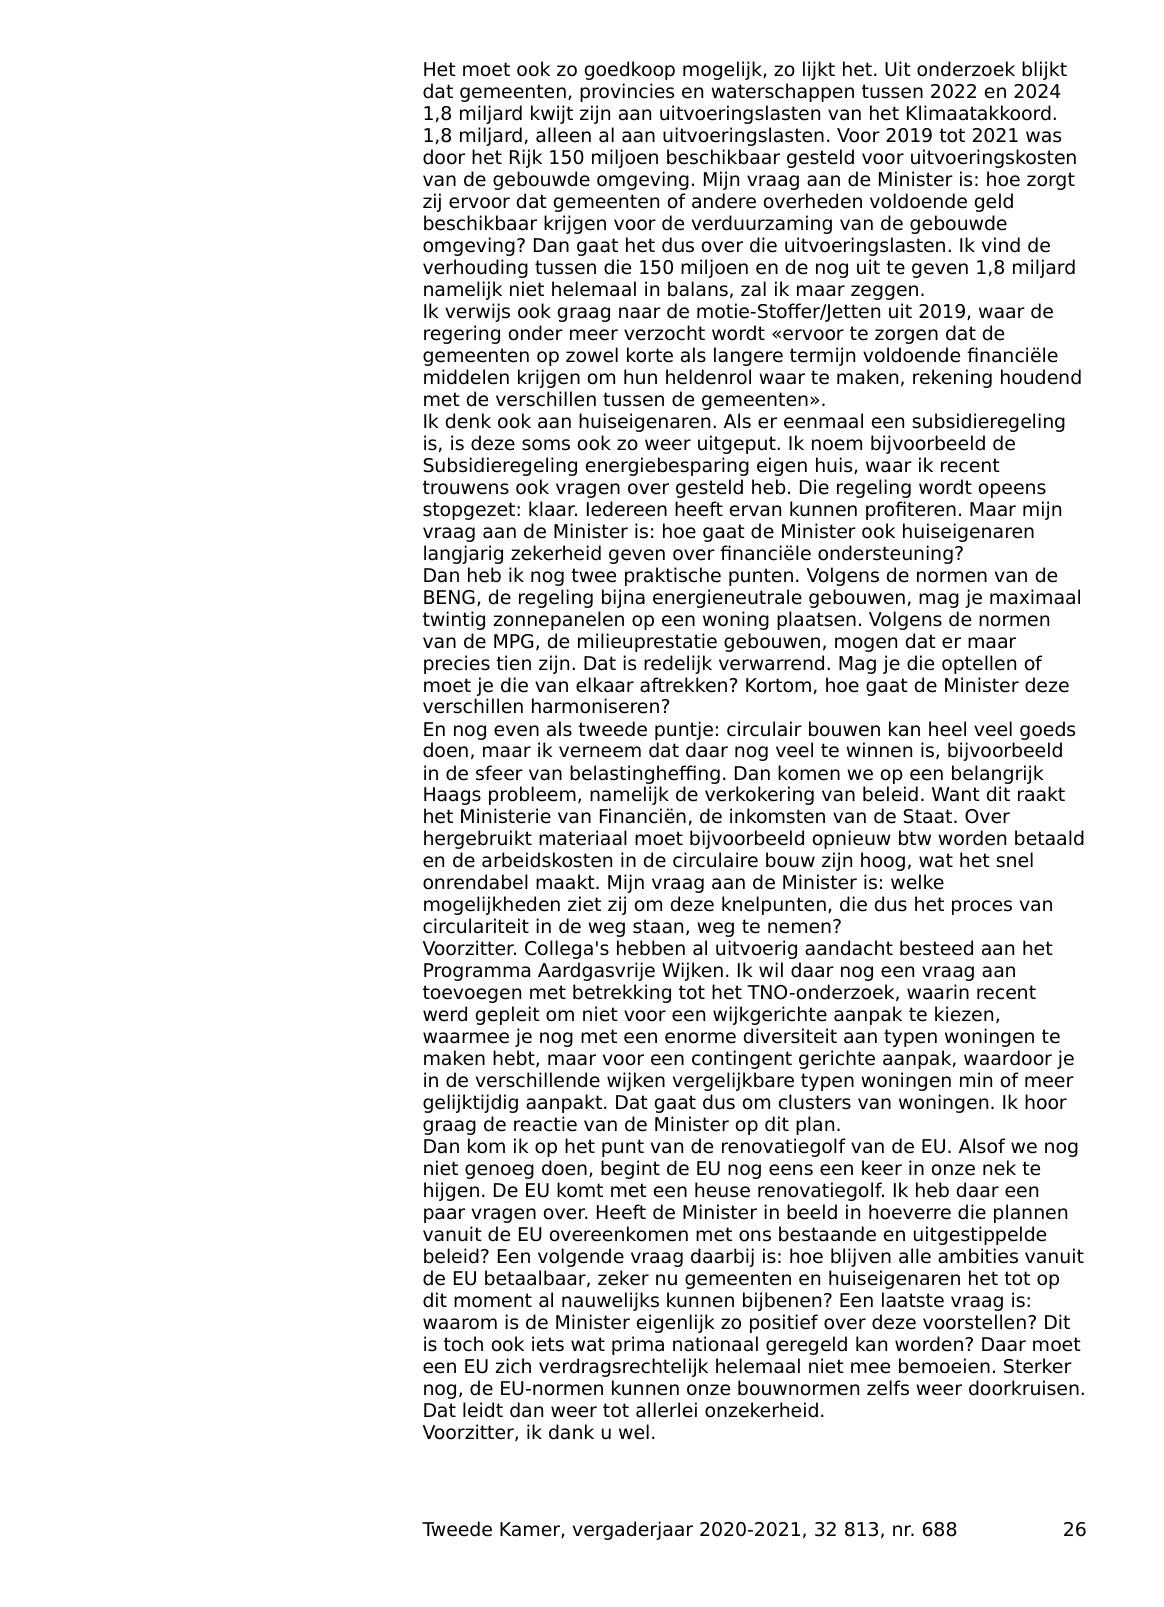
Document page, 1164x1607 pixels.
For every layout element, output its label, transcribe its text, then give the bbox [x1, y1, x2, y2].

text Voorzitter. Collega's hebben al uitvoerig aandacht besteed aan het Programma Aardgasvrije Wijken. Ik wil daar nog een vraag aan toevoegen met betrekking tot het TNO-onderzoek, waarin recent werd gepleit om niet voor een wijkgerichte aanpak te kiezen, waarmee je nog met een enorme diversiteit aan typen woningen te maken hebt, maar voor een contingent gerichte aanpak, waardoor je in de verschillende wijken vergelijkbare typen woningen min of meer gelijktijdig aanpakt. Dat gaat dus om clusters van woningen. Ik hoor graag de reactie van de Minister op dit plan. [422, 938, 1087, 1136]
text Ik denk ook aan huiseigenaren. Als er eenmaal een subsidieregeling is, is deze soms ook zo weer uitgeput. Ik noem bijvoorbeeld de Subsidieregeling energiebesparing eigen huis, waar ik recent trouwens ook vragen over gesteld heb. Die regeling wordt opeens stopgezet: klaar. Iedereen heeft ervan kunnen profiteren. Maar mijn vraag aan de Minister is: hoe gaat de Minister ook huiseigenaren langjarig zekerheid geven over financiële ondersteuning? [422, 411, 1087, 564]
text Het moet ook zo goedkoop mogelijk, zo lijkt het. Uit onderzoek blijkt dat gemeenten, provincies en waterschappen tussen 2022 en 2024 1,8 miljard kwijt zijn aan uitvoeringslasten van het Klimaatakkoord. 1,8 miljard, alleen al aan uitvoeringslasten. Voor 2019 tot 2021 was door het Rijk 150 miljoen beschikbaar gesteld voor uitvoeringskosten van de gebouwde omgeving. Mijn vraag aan de Minister is: hoe zorgt zij ervoor dat gemeenten of andere overheden voldoende geld beschikbaar krijgen voor de verduurzaming van de gebouwde omgeving? Dan gaat het dus over die uitvoeringslasten. Ik vind de verhouding tussen die 150 miljoen en de nog uit te geven 1,8 miljard namelijk niet helemaal in balans, zal ik maar zeggen. [422, 59, 1087, 301]
text Dan kom ik op het punt van de renovatiegolf van de EU. Alsof we nog niet genoeg doen, begint de EU nog eens een keer in onze nek te hijgen. De EU komt met een heuse renovatiegolf. Ik heb daar een paar vragen over. Heeft de Minister in beeld in hoeverre die plannen vanuit de EU overeenkomen met ons bestaande en uitgestippelde beleid? Een volgende vraag daarbij is: hoe blijven alle ambities vanuit de EU betaalbaar, zeker nu gemeenten en huiseigenaren het tot op dit moment al nauwelijks kunnen bijbenen? Een laatste vraag is: waarom is de Minister eigenlijk zo positief over deze voorstellen? Dit is toch ook iets wat prima nationaal geregeld kan worden? Daar moet een EU zich verdragsrechtelijk helemaal niet mee bemoeien. Sterker nog, de EU-normen kunnen onze bouwnormen zelfs weer doorkruisen. Dat leidt dan weer tot allerlei onzekerheid. [422, 1136, 1087, 1422]
text Dan heb ik nog twee praktische punten. Volgens de normen van de BENG, de regeling bijna energieneutrale gebouwen, mag je maximaal twintig zonnepanelen op een woning plaatsen. Volgens de normen van de MPG, de milieuprestatie gebouwen, mogen dat er maar precies tien zijn. Dat is redelijk verwarrend. Mag je die optellen of moet je die van elkaar aftrekken? Kortom, hoe gaat de Minister deze verschillen harmoniseren? [422, 564, 1087, 718]
text Ik verwijs ook graag naar de motie-Stoffer/Jetten uit 2019, waar de regering onder meer verzocht wordt «ervoor te zorgen dat de gemeenten op zowel korte als langere termijn voldoende financiële middelen krijgen om hun heldenrol waar te maken, rekening houdend met de verschillen tussen de gemeenten». [422, 301, 1087, 411]
text Voorzitter, ik dank u wel. [422, 1422, 1087, 1444]
text En nog even als tweede puntje: circulair bouwen kan heel veel goeds doen, maar ik verneem dat daar nog veel te winnen is, bijvoorbeeld in de sfeer van belastingheffing. Dan komen we op een belangrijk Haags probleem, namelijk de verkokering van beleid. Want dit raakt het Ministerie van Financiën, de inkomsten van de Staat. Over hergebruikt materiaal moet bijvoorbeeld opnieuw btw worden betaald en de arbeidskosten in de circulaire bouw zijn hoog, wat het snel onrendabel maakt. Mijn vraag aan de Minister is: welke mogelijkheden ziet zij om deze knelpunten, die dus het proces van circulariteit in de weg staan, weg te nemen? [422, 718, 1087, 938]
